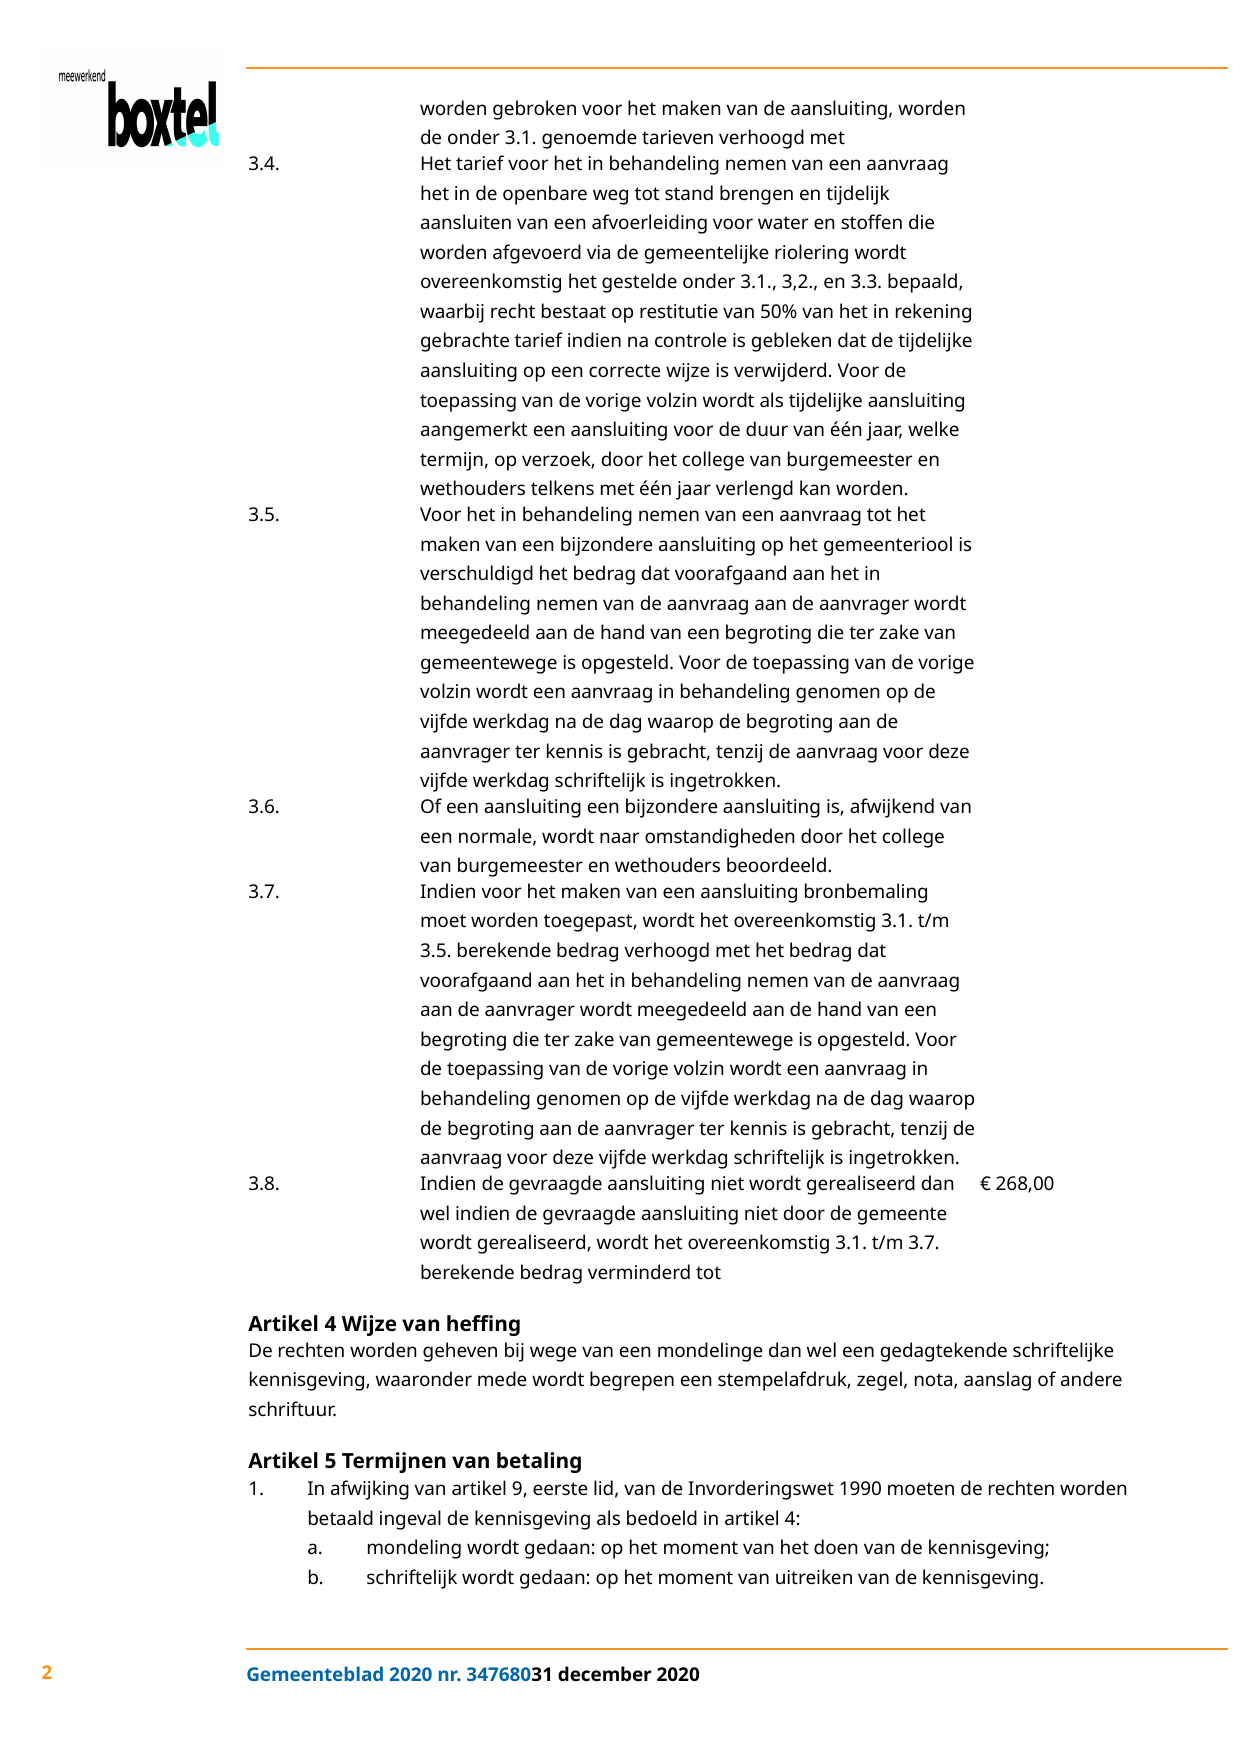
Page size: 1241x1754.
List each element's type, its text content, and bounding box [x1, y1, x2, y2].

table_cell 3.5. [248, 501, 420, 793]
table_cell Voor het in behandeling nemen van een aanvraag tot het maken van een bijzondere aansluiting op het gemeenteriool is verschuldigd het bedrag dat voorafgaand aan het in behandeling nemen van de aanvraag aan de aanvrager wordt meegedeeld aan de hand van een begroting die ter zake van gemeentewege is opgesteld. Voor de toepassing van de vorige volzin wordt een aanvraag in behandeling genomen op de vijfde werkdag na de dag waarop de begroting aan de aanvrager ter kennis is gebracht, tenzij de aanvraag voor deze vijfde werkdag schriftelijk is ingetrokken. [420, 501, 980, 793]
table_cell Of een aansluiting een bijzondere aansluiting is, afwijkend van een normale, wordt naar omstandigheden door het college van burgemeester en wethouders beoordeeld. [420, 793, 980, 878]
table_cell Indien de gevraagde aansluiting niet wordt gerealiseerd dan wel indien de gevraagde aansluiting niet door de gemeente wordt gerealiseerd, wordt het overeenkomstig 3.1. t/m 3.7. berekende bedrag verminderd tot [420, 1170, 980, 1284]
table_cell € 268,00 [980, 1170, 1152, 1284]
table_cell [248, 95, 420, 150]
table_cell [980, 878, 1152, 1170]
list schriftelijk wordt gedaan: op het moment van uitreiken van de kennisgeving. [307, 1564, 1152, 1589]
table_cell Het tarief voor het in behandeling nemen van een aanvraag het in de openbare weg tot stand brengen en tijdelijk aansluiten van een afvoerleiding voor water en stoffen die worden afgevoerd via de gemeentelijke riolering wordt overeenkomstig het gestelde onder 3.1., 3,2., en 3.3. bepaald, waarbij recht bestaat op restitutie van 50% van het in rekening gebrachte tarief indien na controle is gebleken dat de tijdelijke aansluiting op een correcte wijze is verwijderd. Voor de toepassing van de vorige volzin wordt als tijdelijke aansluiting aangemerkt een aansluiting voor de duur van één jaar, welke termijn, op verzoek, door het college van burgemeester en wethouders telkens met één jaar verlengd kan worden. [420, 150, 980, 501]
table_cell worden gebroken voor het maken van de aansluiting, worden de onder 3.1. genoemde tarieven verhoogd met [420, 95, 980, 150]
text Artikel 4 Wijze van heffing [248, 1309, 1152, 1337]
table_cell 3.6. [248, 793, 420, 878]
table_cell [980, 150, 1152, 501]
text De rechten worden geheven bij wege van een mondelinge dan wel een gedagtekende schriftelijke kennisgeving, waaronder mede wordt begrepen een stempelafdruk, zegel, nota, aanslag of andere schriftuur. [248, 1337, 1152, 1422]
list mondeling wordt gedaan: op het moment van het doen van de kennisgeving; [307, 1534, 1152, 1560]
table_cell [980, 95, 1152, 150]
picture [41, 47, 231, 172]
list In afwijking van artikel 9, eerste lid, van de Invorderingswet 1990 moeten de rechten worden betaald ingeval de kennisgeving als bedoeld in artikel 4: [248, 1475, 1152, 1530]
table_cell [980, 501, 1152, 793]
table_cell 3.8. [248, 1170, 420, 1284]
table_cell 3.4. [248, 150, 420, 501]
table_cell 3.7. [248, 878, 420, 1170]
table_cell Indien voor het maken van een aansluiting bronbemaling moet worden toegepast, wordt het overeenkomstig 3.1. t/m 3.5. berekende bedrag verhoogd met het bedrag dat voorafgaand aan het in behandeling nemen van de aanvraag aan de aanvrager wordt meegedeeld aan de hand van een begroting die ter zake van gemeentewege is opgesteld. Voor de toepassing van de vorige volzin wordt een aanvraag in behandeling genomen op de vijfde werkdag na de dag waarop de begroting aan de aanvrager ter kennis is gebracht, tenzij de aanvraag voor deze vijfde werkdag schriftelijk is ingetrokken. [420, 878, 980, 1170]
text Artikel 5 Termijnen van betaling [248, 1447, 1152, 1475]
table_cell [980, 793, 1152, 878]
